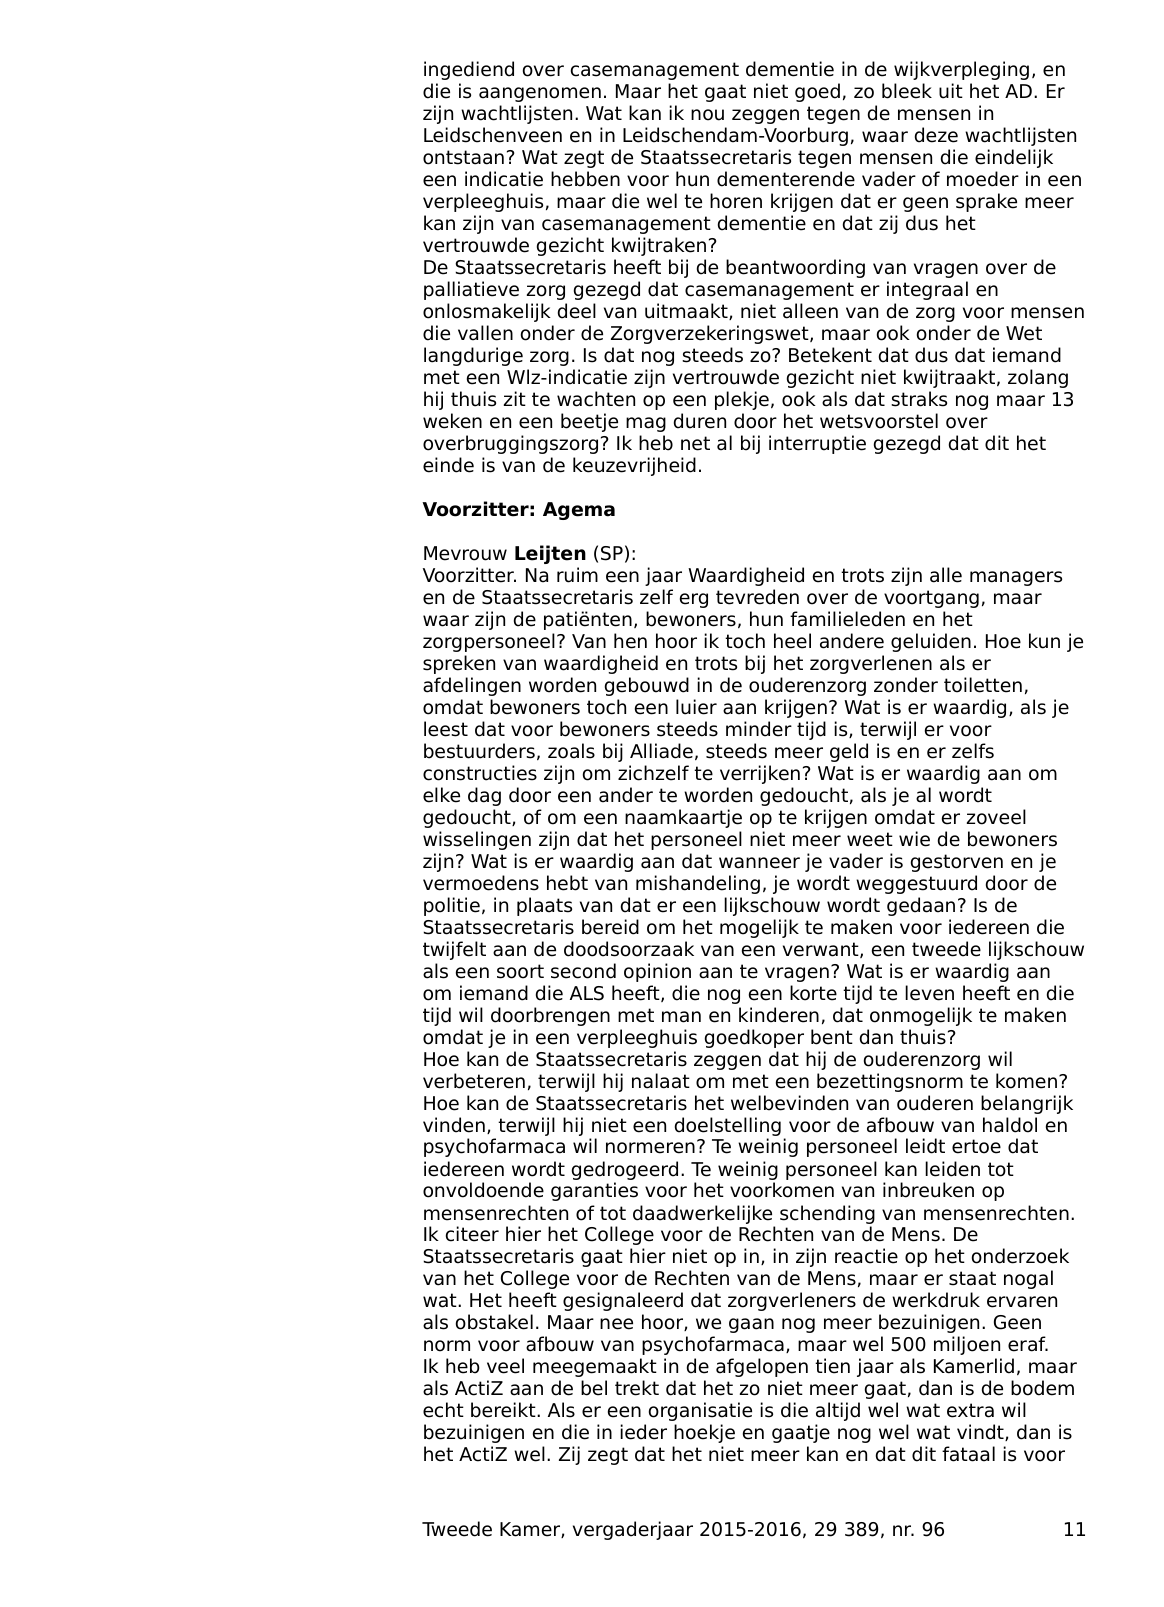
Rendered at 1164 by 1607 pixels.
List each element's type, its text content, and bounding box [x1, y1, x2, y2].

subtitle Voorzitter: Agema [422, 499, 1087, 521]
text Voorzitter. Na ruim een jaar Waardigheid en trots zijn alle managers en de Staatssecretaris zelf erg tevreden over de voortgang, maar waar zijn de patiënten, bewoners, hun familieleden en het zorgpersoneel? Van hen hoor ik toch heel andere geluiden. Hoe kun je spreken van waardigheid en trots bij het zorgverlenen als er afdelingen worden gebouwd in de ouderenzorg zonder toiletten, omdat bewoners toch een luier aan krijgen? Wat is er waardig, als je leest dat voor bewoners steeds minder tijd is, terwijl er voor bestuurders, zoals bij Alliade, steeds meer geld is en er zelfs constructies zijn om zichzelf te verrijken? Wat is er waardig aan om elke dag door een ander te worden gedoucht, als je al wordt gedoucht, of om een naamkaartje op te krijgen omdat er zoveel wisselingen zijn dat het personeel niet meer weet wie de bewoners zijn? Wat is er waardig aan dat wanneer je vader is gestorven en je vermoedens hebt van mishandeling, je wordt weggestuurd door de politie, in plaats van dat er een lijkschouw wordt gedaan? Is de Staatssecretaris bereid om het mogelijk te maken voor iedereen die twijfelt aan de doodsoorzaak van een verwant, een tweede lijkschouw als een soort second opinion aan te vragen? Wat is er waardig aan om iemand die ALS heeft, die nog een korte tijd te leven heeft en die tijd wil doorbrengen met man en kinderen, dat onmogelijk te maken omdat je in een verpleeghuis goedkoper bent dan thuis? [422, 565, 1087, 1048]
text Hoe kan de Staatssecretaris zeggen dat hij de ouderenzorg wil verbeteren, terwijl hij nalaat om met een bezettingsnorm te komen? Hoe kan de Staatssecretaris het welbevinden van ouderen belangrijk vinden, terwijl hij niet een doelstelling voor de afbouw van haldol en psychofarmaca wil normeren? Te weinig personeel leidt ertoe dat iedereen wordt gedrogeerd. Te weinig personeel kan leiden tot onvoldoende garanties voor het voorkomen van inbreuken op mensenrechten of tot daadwerkelijke schending van mensenrechten. Ik citeer hier het College voor de Rechten van de Mens. De Staatssecretaris gaat hier niet op in, in zijn reactie op het onderzoek van het College voor de Rechten van de Mens, maar er staat nogal wat. Het heeft gesignaleerd dat zorgverleners de werkdruk ervaren als obstakel. Maar nee hoor, we gaan nog meer bezuinigen. Geen norm voor afbouw van psychofarmaca, maar wel 500 miljoen eraf. [422, 1048, 1087, 1356]
text Ik heb veel meegemaakt in de afgelopen tien jaar als Kamerlid, maar als ActiZ aan de bel trekt dat het zo niet meer gaat, dan is de bodem echt bereikt. Als er een organisatie is die altijd wel wat extra wil bezuinigen en die in ieder hoekje en gaatje nog wel wat vindt, dan is het ActiZ wel. Zij zegt dat het niet meer kan en dat dit fataal is voor [422, 1356, 1087, 1466]
text ingediend over casemanagement dementie in de wijkverpleging, en die is aangenomen. Maar het gaat niet goed, zo bleek uit het AD. Er zijn wachtlijsten. Wat kan ik nou zeggen tegen de mensen in Leidschenveen en in Leidschendam-Voorburg, waar deze wachtlijsten ontstaan? Wat zegt de Staatssecretaris tegen mensen die eindelijk een indicatie hebben voor hun dementerende vader of moeder in een verpleeghuis, maar die wel te horen krijgen dat er geen sprake meer kan zijn van casemanagement dementie en dat zij dus het vertrouwde gezicht kwijtraken? [422, 59, 1087, 257]
text Mevrouw Leijten (SP): [422, 543, 1087, 565]
text De Staatssecretaris heeft bij de beantwoording van vragen over de palliatieve zorg gezegd dat casemanagement er integraal en onlosmakelijk deel van uitmaakt, niet alleen van de zorg voor mensen die vallen onder de Zorgverzekeringswet, maar ook onder de Wet langdurige zorg. Is dat nog steeds zo? Betekent dat dus dat iemand met een Wlz-indicatie zijn vertrouwde gezicht niet kwijtraakt, zolang hij thuis zit te wachten op een plekje, ook als dat straks nog maar 13 weken en een beetje mag duren door het wetsvoorstel over overbruggingszorg? Ik heb net al bij interruptie gezegd dat dit het einde is van de keuzevrijheid. [422, 257, 1087, 477]
